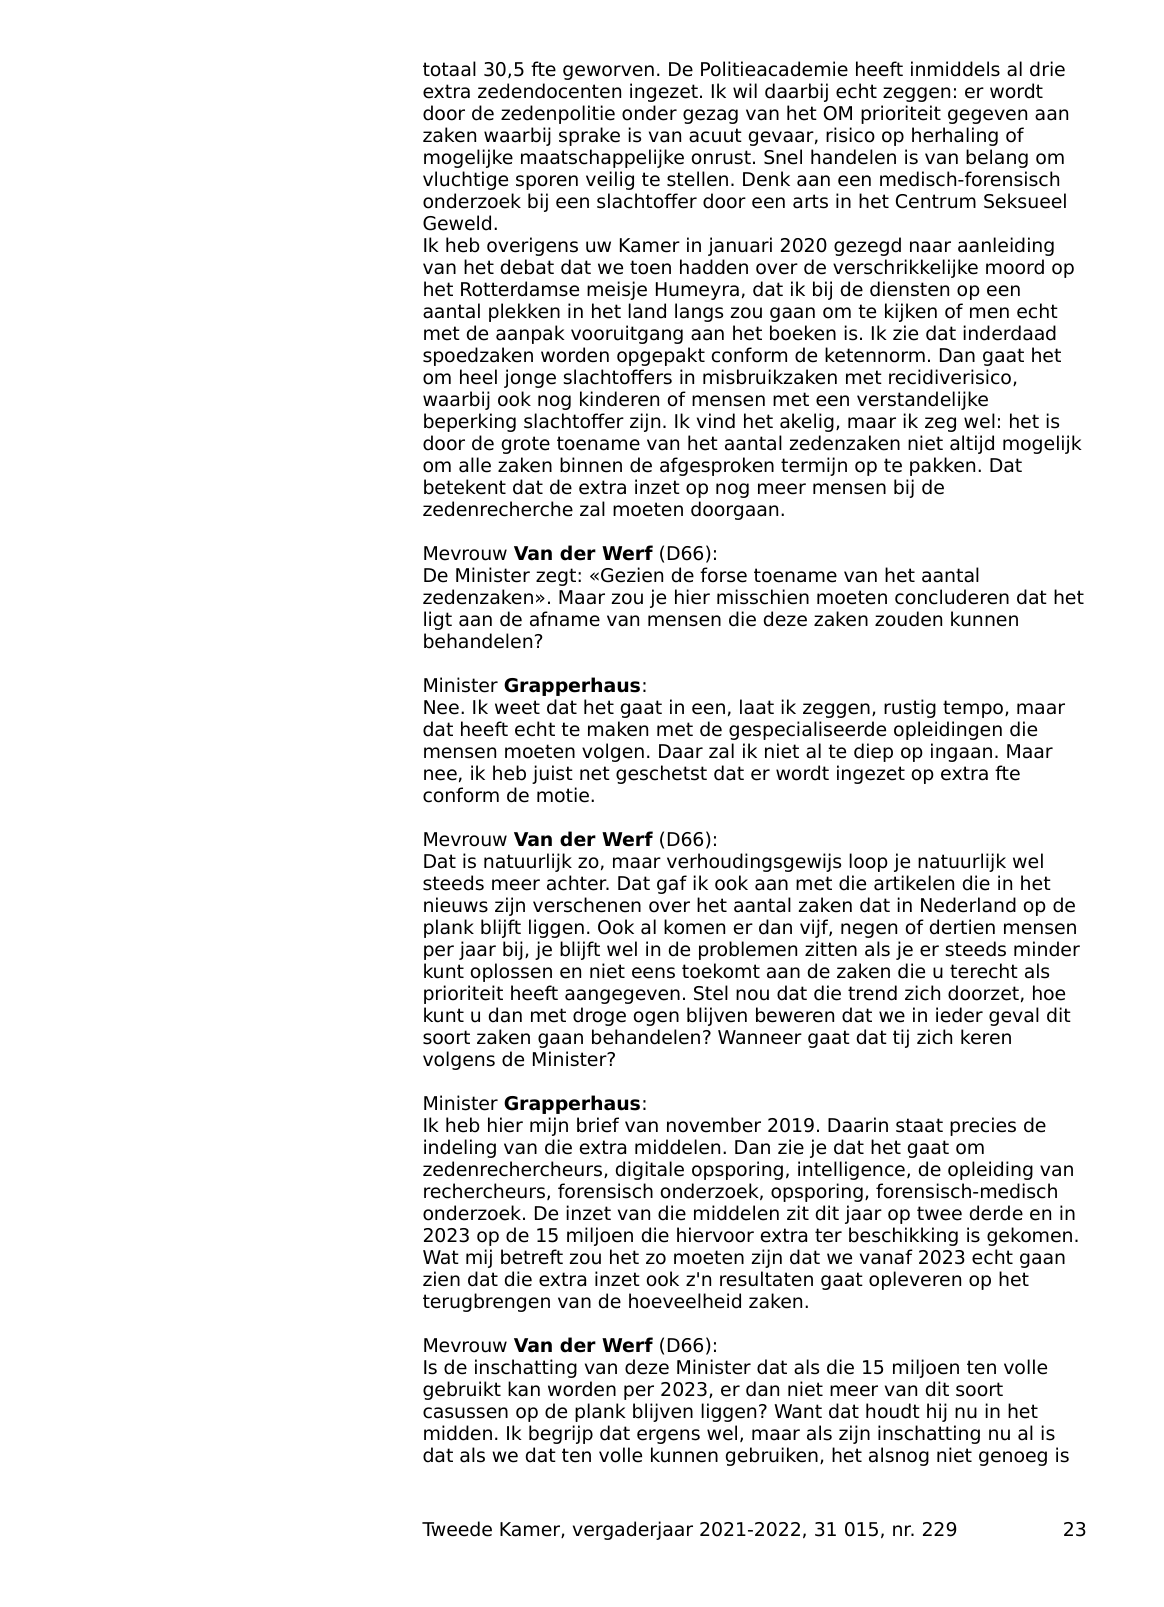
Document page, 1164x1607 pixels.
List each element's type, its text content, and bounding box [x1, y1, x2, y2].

text Minister Grapperhaus: [422, 675, 1087, 697]
text Nee. Ik weet dat het gaat in een, laat ik zeggen, rustig tempo, maar dat heeft echt te maken met de gespecialiseerde opleidingen die mensen moeten volgen. Daar zal ik niet al te diep op ingaan. Maar nee, ik heb juist net geschetst dat er wordt ingezet op extra fte conform de motie. [422, 697, 1087, 807]
text Mevrouw Van der Werf (D66): [422, 1335, 1087, 1357]
text Minister Grapperhaus: [422, 1093, 1087, 1115]
text Ik heb overigens uw Kamer in januari 2020 gezegd naar aanleiding van het debat dat we toen hadden over de verschrikkelijke moord op het Rotterdamse meisje Humeyra, dat ik bij de diensten op een aantal plekken in het land langs zou gaan om te kijken of men echt met de aanpak vooruitgang aan het boeken is. Ik zie dat inderdaad spoedzaken worden opgepakt conform de ketennorm. Dan gaat het om heel jonge slachtoffers in misbruikzaken met recidiverisico, waarbij ook nog kinderen of mensen met een verstandelijke beperking slachtoffer zijn. Ik vind het akelig, maar ik zeg wel: het is door de grote toename van het aantal zedenzaken niet altijd mogelijk om alle zaken binnen de afgesproken termijn op te pakken. Dat betekent dat de extra inzet op nog meer mensen bij de zedenrecherche zal moeten doorgaan. [422, 235, 1087, 521]
text Dat is natuurlijk zo, maar verhoudingsgewijs loop je natuurlijk wel steeds meer achter. Dat gaf ik ook aan met die artikelen die in het nieuws zijn verschenen over het aantal zaken dat in Nederland op de plank blijft liggen. Ook al komen er dan vijf, negen of dertien mensen per jaar bij, je blijft wel in de problemen zitten als je er steeds minder kunt oplossen en niet eens toekomt aan de zaken die u terecht als prioriteit heeft aangegeven. Stel nou dat die trend zich doorzet, hoe kunt u dan met droge ogen blijven beweren dat we in ieder geval dit soort zaken gaan behandelen? Wanneer gaat dat tij zich keren volgens de Minister? [422, 851, 1087, 1071]
text Mevrouw Van der Werf (D66): [422, 543, 1087, 565]
text Is de inschatting van deze Minister dat als die 15 miljoen ten volle gebruikt kan worden per 2023, er dan niet meer van dit soort casussen op de plank blijven liggen? Want dat houdt hij nu in het midden. Ik begrijp dat ergens wel, maar als zijn inschatting nu al is dat als we dat ten volle kunnen gebruiken, het alsnog niet genoeg is [422, 1357, 1087, 1467]
text Mevrouw Van der Werf (D66): [422, 829, 1087, 851]
text De Minister zegt: «Gezien de forse toename van het aantal zedenzaken». Maar zou je hier misschien moeten concluderen dat het ligt aan de afname van mensen die deze zaken zouden kunnen behandelen? [422, 565, 1087, 653]
text totaal 30,5 fte geworven. De Politieacademie heeft inmiddels al drie extra zedendocenten ingezet. Ik wil daarbij echt zeggen: er wordt door de zedenpolitie onder gezag van het OM prioriteit gegeven aan zaken waarbij sprake is van acuut gevaar, risico op herhaling of mogelijke maatschappelijke onrust. Snel handelen is van belang om vluchtige sporen veilig te stellen. Denk aan een medisch-forensisch onderzoek bij een slachtoffer door een arts in het Centrum Seksueel Geweld. [422, 59, 1087, 235]
text Ik heb hier mijn brief van november 2019. Daarin staat precies de indeling van die extra middelen. Dan zie je dat het gaat om zedenrechercheurs, digitale opsporing, intelligence, de opleiding van rechercheurs, forensisch onderzoek, opsporing, forensisch-medisch onderzoek. De inzet van die middelen zit dit jaar op twee derde en in 2023 op de 15 miljoen die hiervoor extra ter beschikking is gekomen. Wat mij betreft zou het zo moeten zijn dat we vanaf 2023 echt gaan zien dat die extra inzet ook z'n resultaten gaat opleveren op het terugbrengen van de hoeveelheid zaken. [422, 1115, 1087, 1313]
